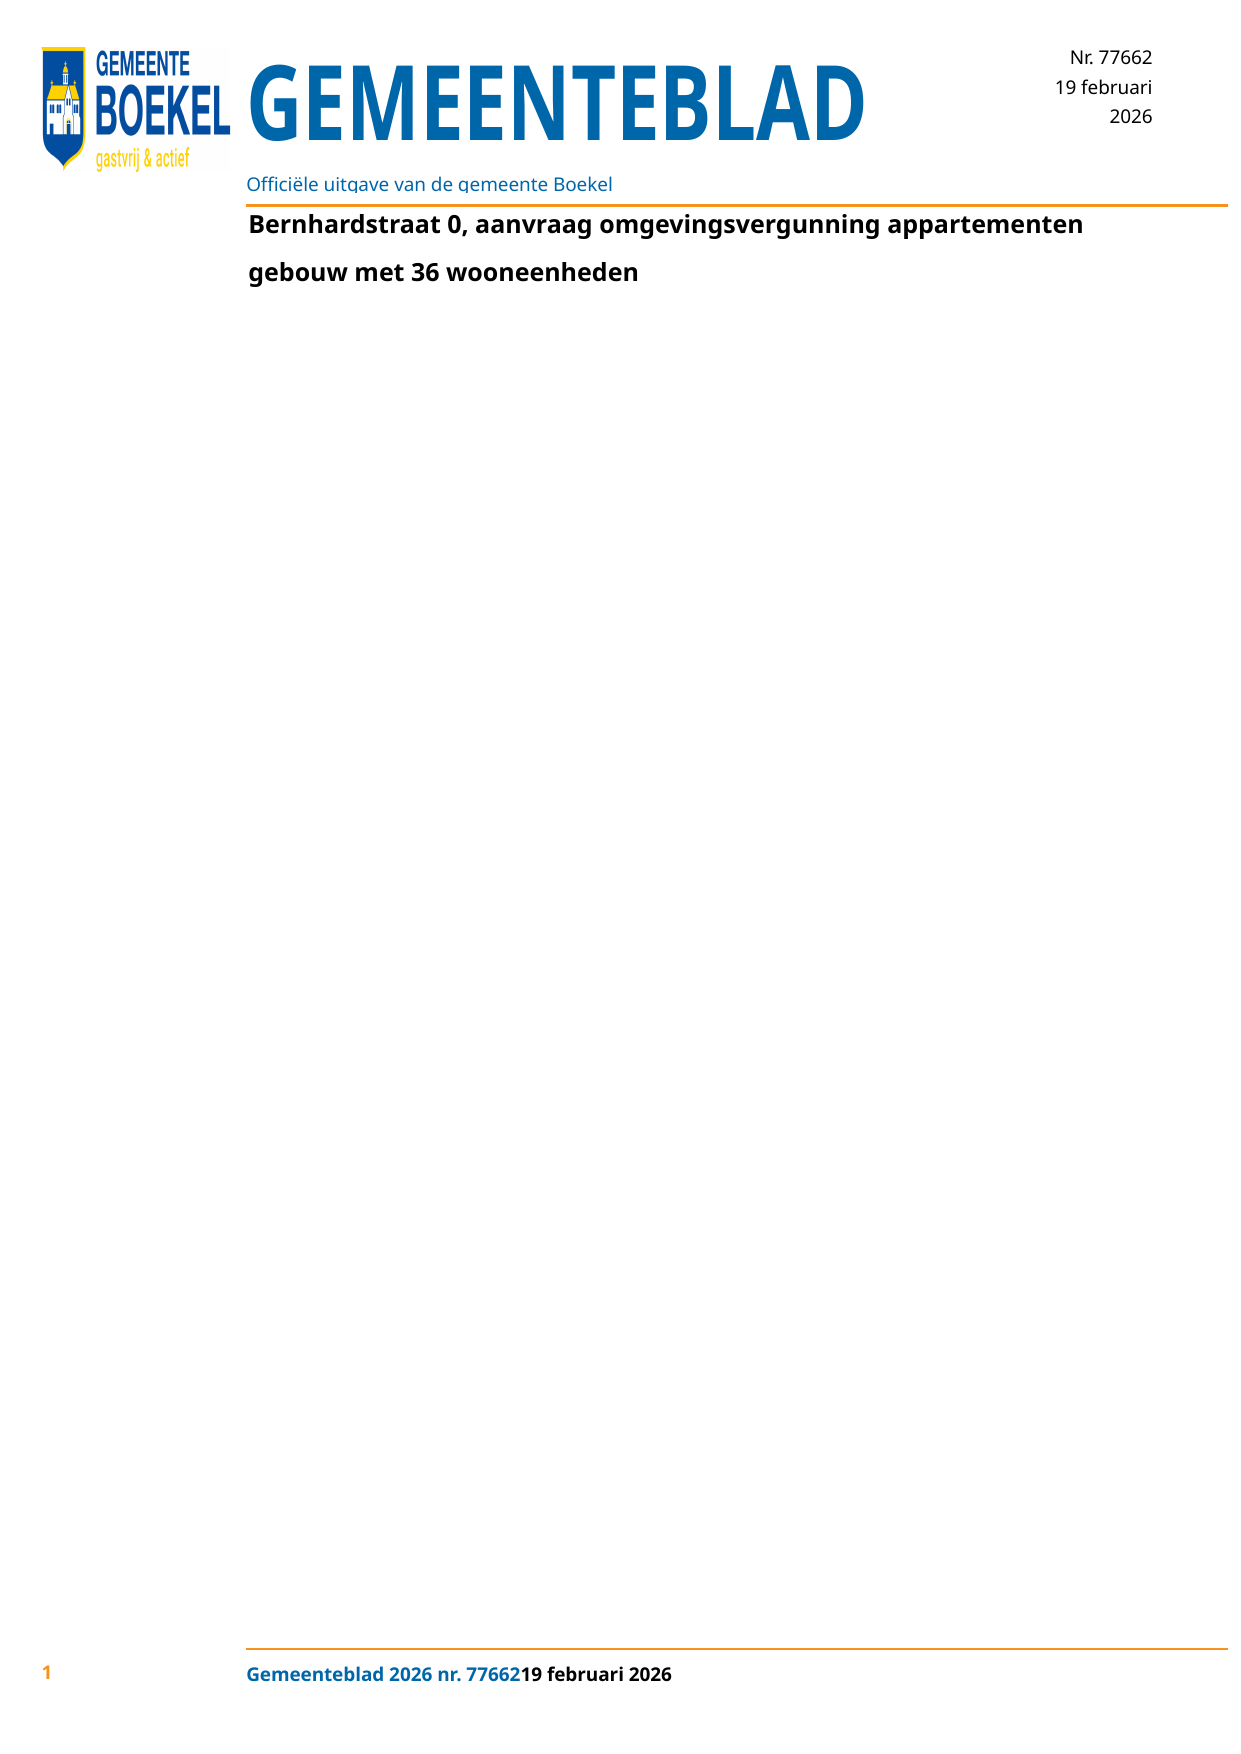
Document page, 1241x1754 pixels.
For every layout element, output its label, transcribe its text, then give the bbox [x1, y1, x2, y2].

text Bernhardstraat 0, aanvraag omgevingsvergunning appartementen gebouw met 36 wooneenheden [248, 207, 1152, 288]
picture [41, 47, 231, 172]
